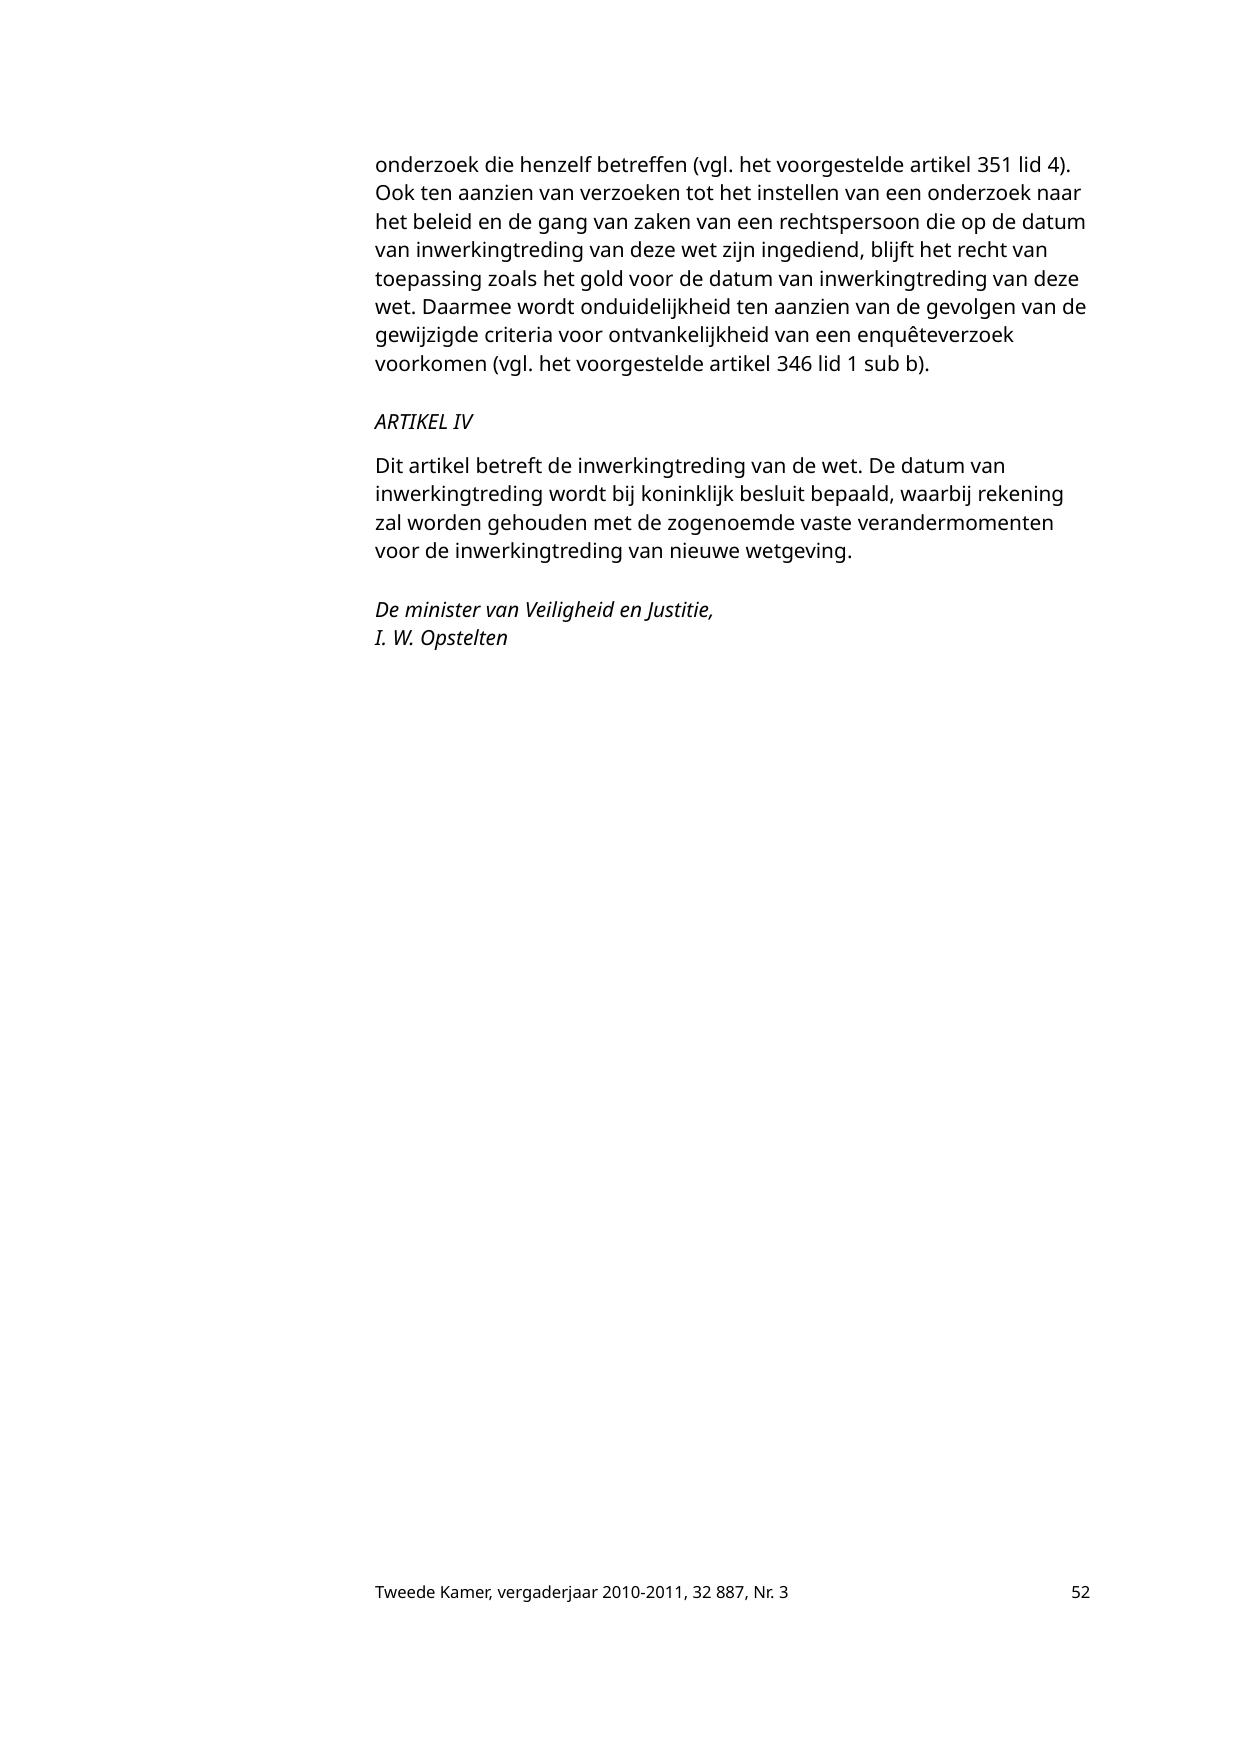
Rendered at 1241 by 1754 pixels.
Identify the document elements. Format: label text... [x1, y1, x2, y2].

text Ook ten aanzien van verzoeken tot het instellen van een onderzoek naar het beleid en de gang van zaken van een rechtspersoon die op de datum van inwerkingtreding van deze wet zijn ingediend, blijft het recht van toepassing zoals het gold voor de datum van inwerkingtreding van deze wet. Daarmee wordt onduidelijkheid ten aanzien van de gevolgen van de gewijzigde criteria voor ontvankelijkheid van een enquêteverzoek voorkomen (vgl. het voorgestelde artikel 346 lid 1 sub b). [375, 178, 1090, 377]
text ARTIKEL IV [375, 407, 1090, 436]
text De minister van Veiligheid en Justitie, [375, 595, 1090, 623]
text I. W. Opstelten [375, 623, 1090, 652]
text Dit artikel betreft de inwerkingtreding van de wet. De datum van inwerkingtreding wordt bij koninklijk besluit bepaald, waarbij rekening zal worden gehouden met de zogenoemde vaste verandermomenten voor de inwerkingtreding van nieuwe wetgeving. [375, 451, 1090, 565]
text onderzoek die henzelf betreffen (vgl. het voorgestelde artikel 351 lid 4). [375, 150, 1090, 178]
